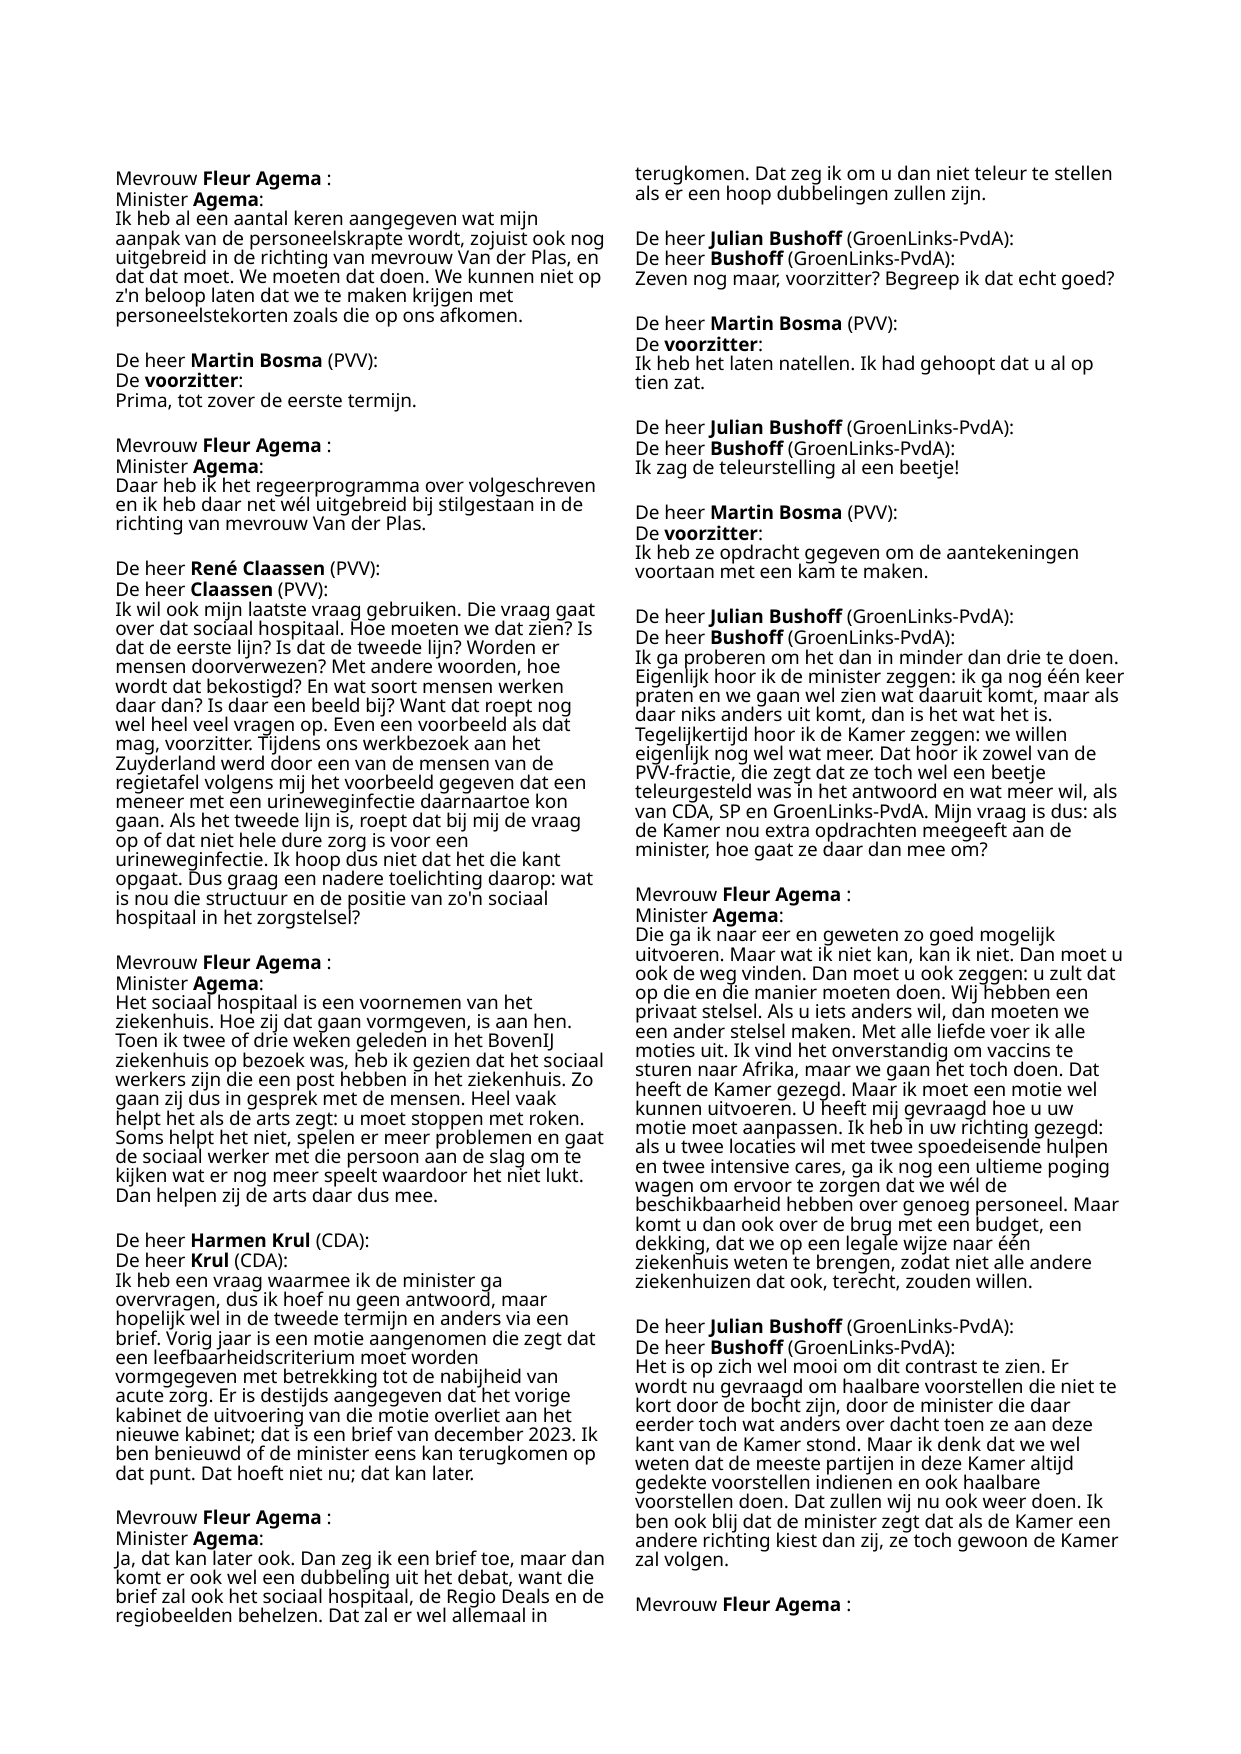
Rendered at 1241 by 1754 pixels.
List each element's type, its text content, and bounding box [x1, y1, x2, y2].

text De heer Julian Bushoff (GroenLinks-PvdA): [635, 225, 1125, 250]
text Minister Agema: [115, 458, 605, 477]
text Zeven nog maar, voorzitter? Begreep ik dat echt goed? [635, 270, 1125, 289]
text Prima, tot zover de eerste termijn. [115, 392, 605, 411]
text De heer Bushoff (GroenLinks-PvdA): [635, 1339, 1125, 1358]
text De heer Martin Bosma (PVV): [635, 310, 1125, 336]
text De voorzitter: [635, 525, 1125, 544]
text De heer Julian Bushoff (GroenLinks-PvdA): [635, 1313, 1125, 1339]
text Minister Agema: [115, 975, 605, 994]
text terugkomen. Dat zeg ik om u dan niet teleur te stellen als er een hoop dubbelingen zullen zijn. [635, 165, 1125, 204]
text De heer Julian Bushoff (GroenLinks-PvdA): [635, 604, 1125, 629]
text Ik wil ook mijn laatste vraag gebruiken. Die vraag gaat over dat sociaal hospitaal. Hoe moeten we dat zien? Is dat de eerste lijn? Is dat de tweede lijn? Worden er mensen doorverwezen? Met andere woorden, hoe wordt dat bekostigd? En wat soort mensen werken daar dan? Is daar een beeld bij? Want dat roept nog wel heel veel vragen op. Even een voorbeeld als dat mag, voorzitter. Tijdens ons werkbezoek aan het Zuyderland werd door een van de mensen van de regietafel volgens mij het voorbeeld gegeven dat een meneer met een urineweginfectie daarnaartoe kon gaan. Als het tweede lijn is, roept dat bij mij de vraag op of dat niet hele dure zorg is voor een urineweginfectie. Ik hoop dus niet dat het die kant opgaat. Dus graag een nadere toelichting daarop: wat is nou die structuur en de positie van zo'n sociaal hospitaal in het zorgstelsel? [115, 601, 605, 928]
text De heer Harmen Krul (CDA): [115, 1227, 605, 1252]
text De heer Bushoff (GroenLinks-PvdA): [635, 629, 1125, 649]
text Mevrouw Fleur Agema : [115, 432, 605, 458]
text Daar heb ik het regeerprogramma over volgeschreven en ik heb daar net wél uitgebreid bij stilgestaan in de richting van mevrouw Van der Plas. [115, 477, 605, 535]
text De voorzitter: [115, 372, 605, 392]
text Ik heb al een aantal keren aangegeven wat mijn aanpak van de personeelskrapte wordt, zojuist ook nog uitgebreid in de richting van mevrouw Van der Plas, en dat dat moet. We moeten dat doen. We kunnen niet op z'n beloop laten dat we te maken krijgen met personeelstekorten zoals die op ons afkomen. [115, 210, 605, 326]
text Die ga ik naar eer en geweten zo goed mogelijk uitvoeren. Maar wat ik niet kan, kan ik niet. Dan moet u ook de weg vinden. Dan moet u ook zeggen: u zult dat op die en die manier moeten doen. Wij hebben een privaat stelsel. Als u iets anders wil, dan moeten we een ander stelsel maken. Met alle liefde voer ik alle moties uit. Ik vind het onverstandig om vaccins te sturen naar Afrika, maar we gaan het toch doen. Dat heeft de Kamer gezegd. Maar ik moet een motie wel kunnen uitvoeren. U heeft mij gevraagd hoe u uw motie moet aanpassen. Ik heb in uw richting gezegd: als u twee locaties wil met twee spoedeisende hulpen en twee intensive cares, ga ik nog een ultieme poging wagen om ervoor te zorgen dat we wél de beschikbaarheid hebben over genoeg personeel. Maar komt u dan ook over de brug met een budget, een dekking, dat we op een legale wijze naar één ziekenhuis weten te brengen, zodat niet alle andere ziekenhuizen dat ook, terecht, zouden willen. [635, 926, 1125, 1293]
text Het sociaal hospitaal is een voornemen van het ziekenhuis. Hoe zij dat gaan vormgeven, is aan hen. Toen ik twee of drie weken geleden in het BovenIJ ziekenhuis op bezoek was, heb ik gezien dat het sociaal werkers zijn die een post hebben in het ziekenhuis. Zo gaan zij dus in gesprek met de mensen. Heel vaak helpt het als de arts zegt: u moet stoppen met roken. Soms helpt het niet, spelen er meer problemen en gaat de sociaal werker met die persoon aan de slag om te kijken wat er nog meer speelt waardoor het niet lukt. Dan helpen zij de arts daar dus mee. [115, 994, 605, 1206]
text De heer Bushoff (GroenLinks-PvdA): [635, 250, 1125, 270]
text Het is op zich wel mooi om dit contrast te zien. Er wordt nu gevraagd om haalbare voorstellen die niet te kort door de bocht zijn, door de minister die daar eerder toch wat anders over dacht toen ze aan deze kant van de Kamer stond. Maar ik denk dat we wel weten dat de meeste partijen in deze Kamer altijd gedekte voorstellen indienen en ook haalbare voorstellen doen. Dat zullen wij nu ook weer doen. Ik ben ook blij dat de minister zegt dat als de Kamer een andere richting kiest dan zij, ze toch gewoon de Kamer zal volgen. [635, 1358, 1125, 1570]
text Mevrouw Fleur Agema : [635, 881, 1125, 907]
text Ik ga proberen om het dan in minder dan drie te doen. Eigenlijk hoor ik de minister zeggen: ik ga nog één keer praten en we gaan wel zien wat daaruit komt, maar als daar niks anders uit komt, dan is het wat het is. Tegelijkertijd hoor ik de Kamer zeggen: we willen eigenlijk nog wel wat meer. Dat hoor ik zowel van de PVV-fractie, die zegt dat ze toch wel een beetje teleurgesteld was in het antwoord en wat meer wil, als van CDA, SP en GroenLinks-PvdA. Mijn vraag is dus: als de Kamer nou extra opdrachten meegeeft aan de minister, hoe gaat ze daar dan mee om? [635, 649, 1125, 861]
text Minister Agema: [115, 191, 605, 210]
text De heer René Claassen (PVV): [115, 556, 605, 581]
text De heer Martin Bosma (PVV): [635, 499, 1125, 525]
text Mevrouw Fleur Agema : [115, 1504, 605, 1530]
text De heer Bushoff (GroenLinks-PvdA): [635, 440, 1125, 459]
text De heer Martin Bosma (PVV): [115, 347, 605, 372]
text De voorzitter: [635, 336, 1125, 355]
text Mevrouw Fleur Agema : [115, 165, 605, 191]
text Minister Agema: [635, 907, 1125, 926]
text De heer Krul (CDA): [115, 1252, 605, 1272]
text Ik heb ze opdracht gegeven om de aantekeningen voortaan met een kam te maken. [635, 544, 1125, 583]
text Mevrouw Fleur Agema : [635, 1591, 1125, 1617]
text Ja, dat kan later ook. Dan zeg ik een brief toe, maar dan komt er ook wel een dubbeling uit het debat, want die brief zal ook het sociaal hospitaal, de Regio Deals en de regiobeelden behelzen. Dat zal er wel allemaal in [115, 1549, 605, 1627]
text Ik zag de teleurstelling al een beetje! [635, 459, 1125, 478]
text De heer Claassen (PVV): [115, 581, 605, 601]
text Ik heb een vraag waarmee ik de minister ga overvragen, dus ik hoef nu geen antwoord, maar hopelijk wel in de tweede termijn en anders via een brief. Vorig jaar is een motie aangenomen die zegt dat een leefbaarheidscriterium moet worden vormgegeven met betrekking tot de nabijheid van acute zorg. Er is destijds aangegeven dat het vorige kabinet de uitvoering van die motie overliet aan het nieuwe kabinet; dat is een brief van december 2023. Ik ben benieuwd of de minister eens kan terugkomen op dat punt. Dat hoeft niet nu; dat kan later. [115, 1272, 605, 1484]
text De heer Julian Bushoff (GroenLinks-PvdA): [635, 414, 1125, 440]
text Minister Agema: [115, 1530, 605, 1549]
text Ik heb het laten natellen. Ik had gehoopt dat u al op tien zat. [635, 355, 1125, 393]
text Mevrouw Fleur Agema : [115, 949, 605, 975]
